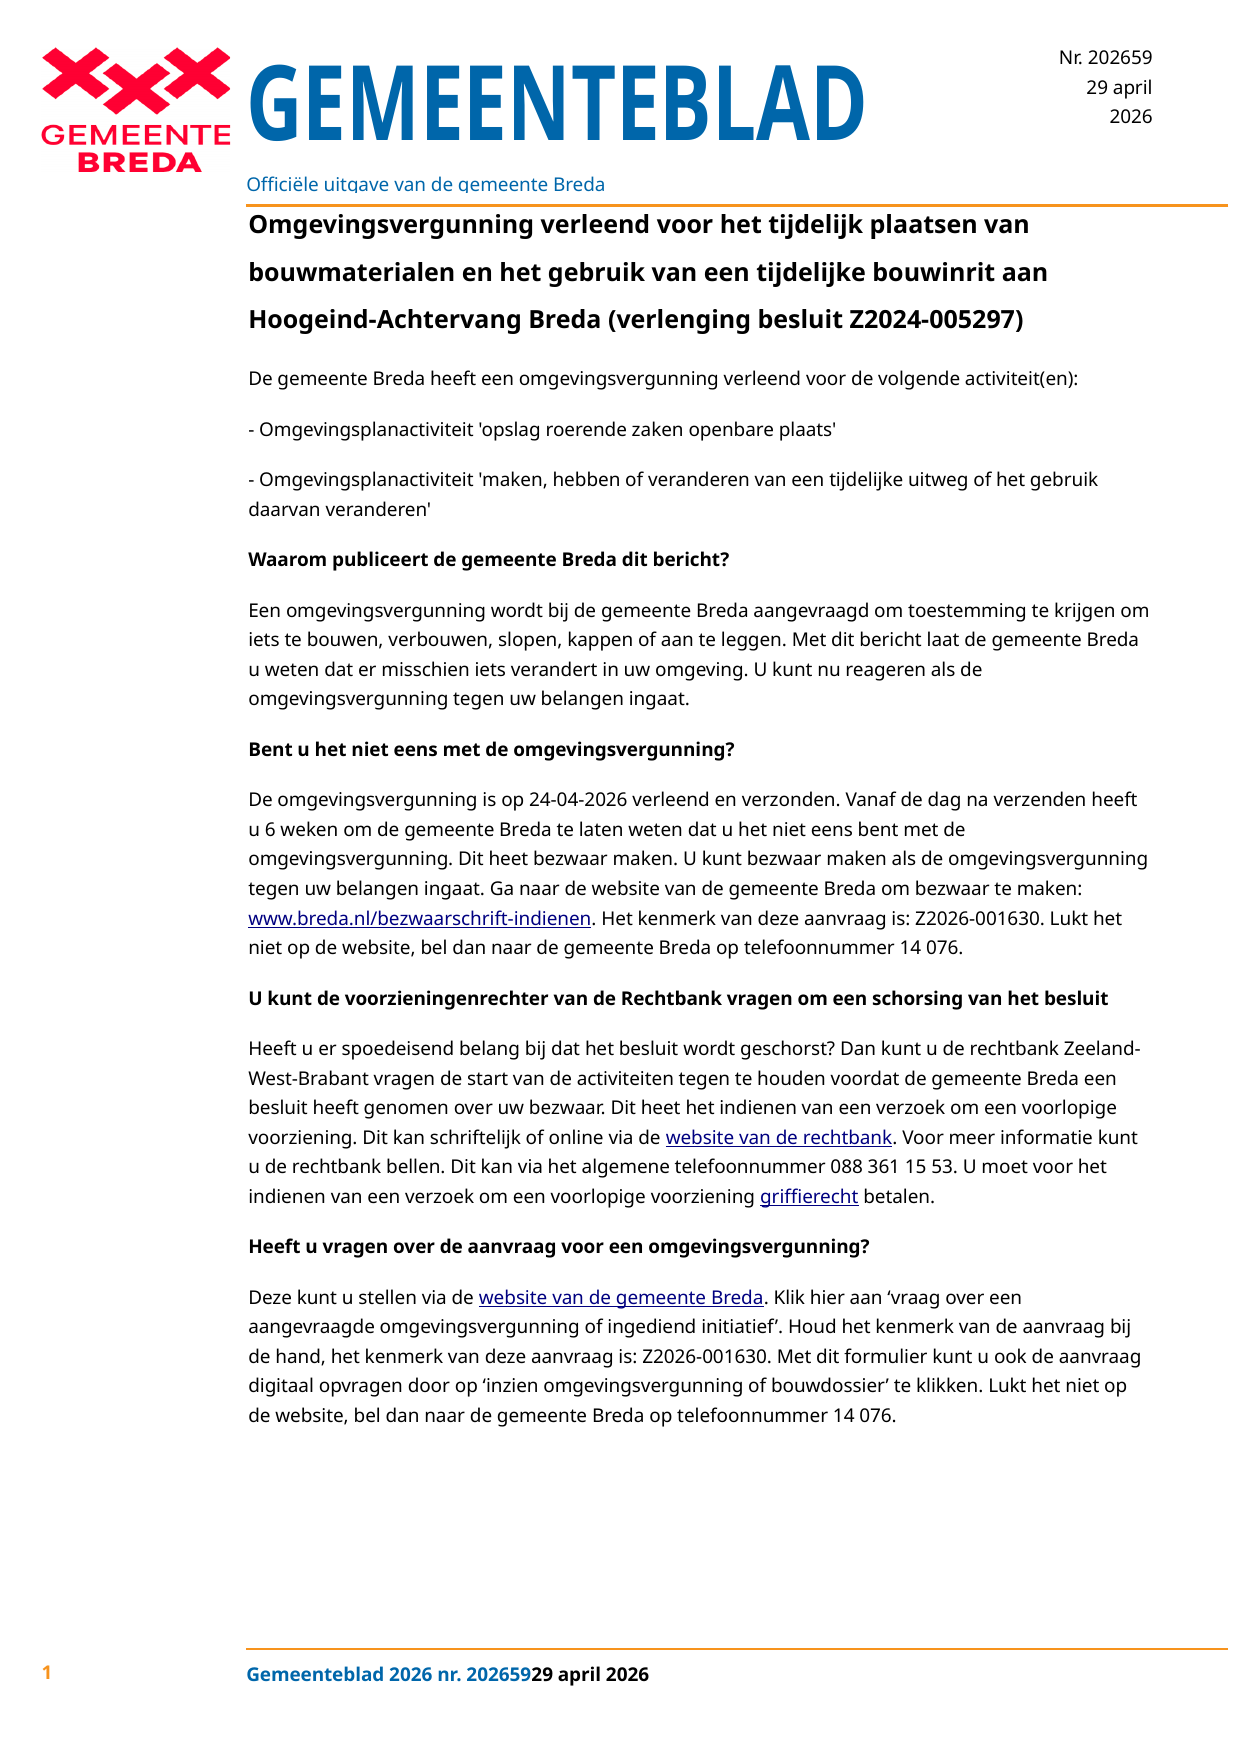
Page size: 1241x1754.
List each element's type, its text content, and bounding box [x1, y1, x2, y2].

picture [41, 47, 231, 172]
text - Omgevingsplanactiviteit 'maken, hebben of veranderen van een tijdelijke uitweg of het gebruik daarvan veranderen' [248, 466, 1152, 522]
text U kunt de voorzieningenrechter van de Rechtbank vragen om een schorsing van het besluit [248, 985, 1152, 1010]
text Deze kunt u stellen via de website van de gemeente Breda. Klik hier aan ‘vraag over een aangevraagde omgevingsvergunning of ingediend initiatief’. Houd het kenmerk van de aanvraag bij de hand, het kenmerk van deze aanvraag is: Z2026-001630. Met dit formulier kunt u ook de aanvraag digitaal opvragen door op ‘inzien omgevingsvergunning of bouwdossier’ te klikken. Lukt het niet op de website, bel dan naar de gemeente Breda op telefoonnummer 14 076. [248, 1284, 1152, 1428]
text Heeft u er spoedeisend belang bij dat het besluit wordt geschorst? Dan kunt u de rechtbank Zeeland-West-Brabant vragen de start van de activiteiten tegen te houden voordat de gemeente Breda een besluit heeft genomen over uw bezwaar. Dit heet het indienen van een verzoek om een voorlopige voorziening. Dit kan schriftelijk of online via de website van de rechtbank. Voor meer informatie kunt u de rechtbank bellen. Dit kan via het algemene telefoonnummer 088 361 15 53. U moet voor het indienen van een verzoek om een voorlopige voorziening griffierecht betalen. [248, 1035, 1152, 1209]
text Bent u het niet eens met de omgevingsvergunning? [248, 736, 1152, 762]
text Heeft u vragen over de aanvraag voor een omgevingsvergunning? [248, 1233, 1152, 1259]
text - Omgevingsplanactiviteit 'opslag roerende zaken openbare plaats' [248, 416, 1152, 442]
text Waarom publiceert de gemeente Breda dit bericht? [248, 546, 1152, 572]
text Omgevingsvergunning verleend voor het tijdelijk plaatsen van bouwmaterialen en het gebruik van een tijdelijke bouwinrit aan Hoogeind-Achtervang Breda (verlenging besluit Z2024-005297) [248, 207, 1152, 336]
text De gemeente Breda heeft een omgevingsvergunning verleend voor de volgende activiteit(en): [248, 366, 1152, 391]
text De omgevingsvergunning is op 24-04-2026 verleend en verzonden. Vanaf de dag na verzenden heeft u 6 weken om de gemeente Breda te laten weten dat u het niet eens bent met de omgevingsvergunning. Dit heet bezwaar maken. U kunt bezwaar maken als de omgevingsvergunning tegen uw belangen ingaat. Ga naar de website van de gemeente Breda om bezwaar te maken: www.breda.nl/bezwaarschrift-indienen. Het kenmerk van deze aanvraag is: Z2026-001630. Lukt het niet op de website, bel dan naar de gemeente Breda op telefoonnummer 14 076. [248, 786, 1152, 960]
text Een omgevingsvergunning wordt bij de gemeente Breda aangevraagd om toestemming te krijgen om iets te bouwen, verbouwen, slopen, kappen of aan te leggen. Met dit bericht laat de gemeente Breda u weten dat er misschien iets verandert in uw omgeving. U kunt nu reageren als de omgevingsvergunning tegen uw belangen ingaat. [248, 597, 1152, 711]
